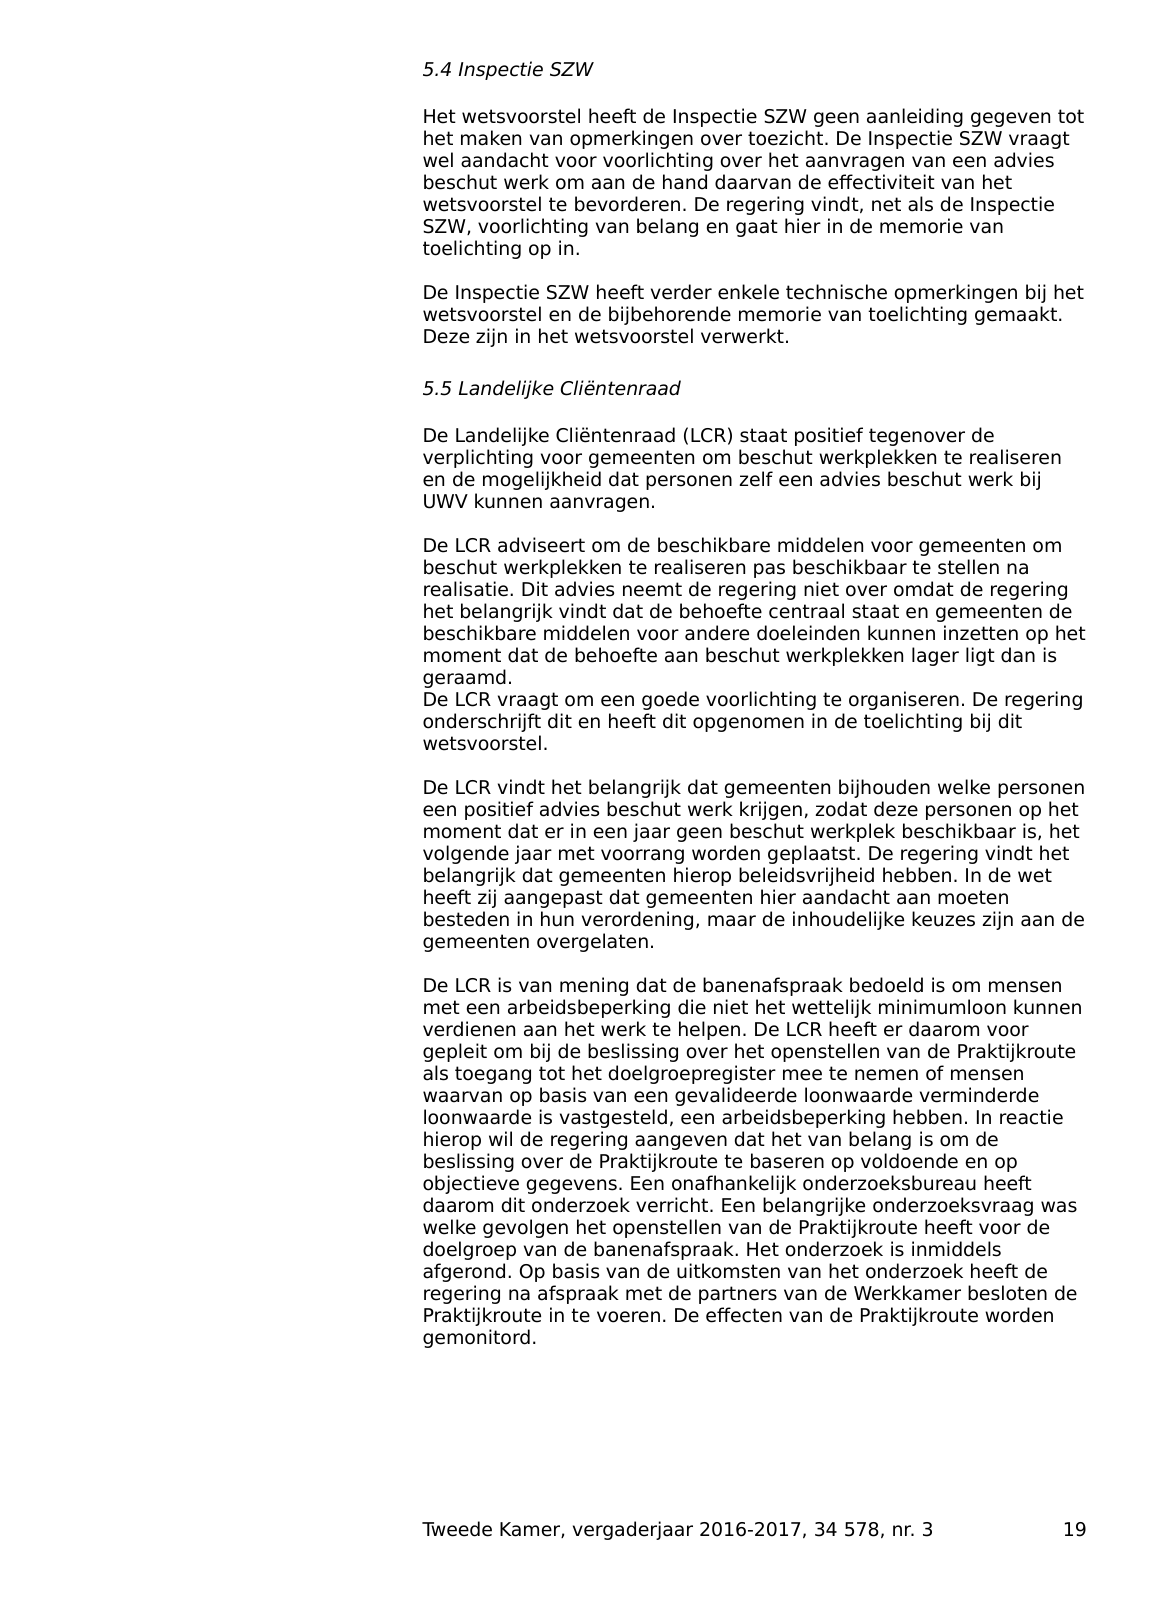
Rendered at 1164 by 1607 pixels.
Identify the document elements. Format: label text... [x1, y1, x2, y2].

subtitle 5.4 Inspectie SZW [422, 59, 1087, 81]
text De LCR vindt het belangrijk dat gemeenten bijhouden welke personen een positief advies beschut werk krijgen, zodat deze personen op het moment dat er in een jaar geen beschut werkplek beschikbaar is, het volgende jaar met voorrang worden geplaatst. De regering vindt het belangrijk dat gemeenten hierop beleidsvrijheid hebben. In de wet heeft zij aangepast dat gemeenten hier aandacht aan moeten besteden in hun verordening, maar de inhoudelijke keuzes zijn aan de gemeenten overgelaten. [422, 777, 1087, 953]
text De LCR adviseert om de beschikbare middelen voor gemeenten om beschut werkplekken te realiseren pas beschikbaar te stellen na realisatie. Dit advies neemt de regering niet over omdat de regering het belangrijk vindt dat de behoefte centraal staat en gemeenten de beschikbare middelen voor andere doeleinden kunnen inzetten op het moment dat de behoefte aan beschut werkplekken lager ligt dan is geraamd. [422, 535, 1087, 689]
subtitle 5.5 Landelijke Cliëntenraad [422, 378, 1087, 400]
text De Inspectie SZW heeft verder enkele technische opmerkingen bij het wetsvoorstel en de bijbehorende memorie van toelichting gemaakt. Deze zijn in het wetsvoorstel verwerkt. [422, 282, 1087, 348]
text De LCR is van mening dat de banenafspraak bedoeld is om mensen met een arbeidsbeperking die niet het wettelijk minimumloon kunnen verdienen aan het werk te helpen. De LCR heeft er daarom voor gepleit om bij de beslissing over het openstellen van de Praktijkroute als toegang tot het doelgroepregister mee te nemen of mensen waarvan op basis van een gevalideerde loonwaarde verminderde loonwaarde is vastgesteld, een arbeidsbeperking hebben. In reactie hierop wil de regering aangeven dat het van belang is om de beslissing over de Praktijkroute te baseren op voldoende en op objectieve gegevens. Een onafhankelijk onderzoeksbureau heeft daarom dit onderzoek verricht. Een belangrijke onderzoeksvraag was welke gevolgen het openstellen van de Praktijkroute heeft voor de doelgroep van de banenafspraak. Het onderzoek is inmiddels afgerond. Op basis van de uitkomsten van het onderzoek heeft de regering na afspraak met de partners van de Werkkamer besloten de Praktijkroute in te voeren. De effecten van de Praktijkroute worden gemonitord. [422, 975, 1087, 1349]
text Het wetsvoorstel heeft de Inspectie SZW geen aanleiding gegeven tot het maken van opmerkingen over toezicht. De Inspectie SZW vraagt wel aandacht voor voorlichting over het aanvragen van een advies beschut werk om aan de hand daarvan de effectiviteit van het wetsvoorstel te bevorderen. De regering vindt, net als de Inspectie SZW, voorlichting van belang en gaat hier in de memorie van toelichting op in. [422, 106, 1087, 260]
text De Landelijke Cliëntenraad (LCR) staat positief tegenover de verplichting voor gemeenten om beschut werkplekken te realiseren en de mogelijkheid dat personen zelf een advies beschut werk bij UWV kunnen aanvragen. [422, 425, 1087, 513]
text De LCR vraagt om een goede voorlichting te organiseren. De regering onderschrijft dit en heeft dit opgenomen in de toelichting bij dit wetsvoorstel. [422, 689, 1087, 755]
